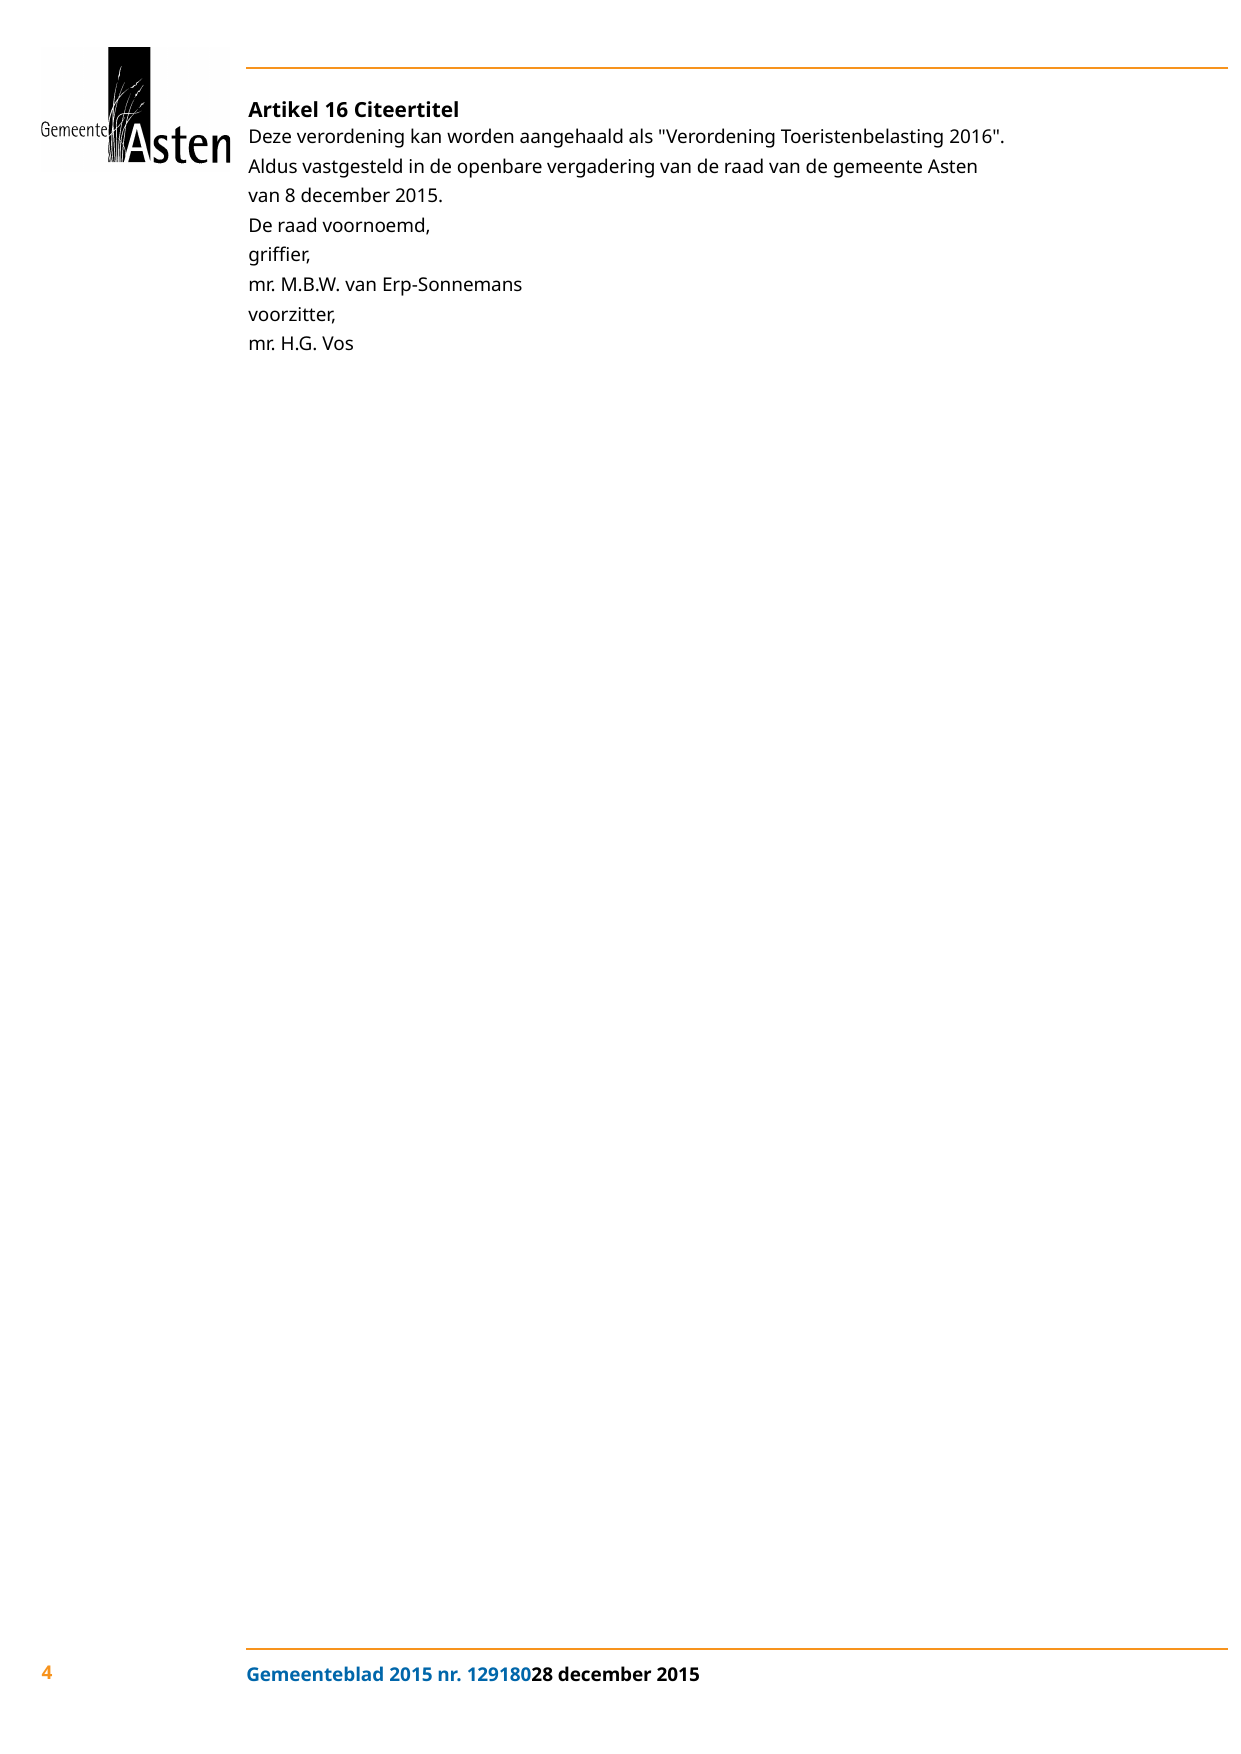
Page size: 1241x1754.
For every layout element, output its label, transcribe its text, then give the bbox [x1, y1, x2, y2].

text griffier, [248, 242, 1152, 267]
text mr. H.G. Vos [248, 330, 1152, 356]
text van 8 december 2015. [248, 182, 1152, 208]
text Aldus vastgesteld in de openbare vergadering van de raad van de gemeente Asten [248, 153, 1152, 178]
text voorzitter, [248, 301, 1152, 326]
text Deze verordening kan worden aangehaald als "Verordening Toeristenbelasting 2016". [248, 123, 1152, 149]
text De raad voornoemd, [248, 212, 1152, 238]
text Artikel 16 Citeertitel [248, 95, 1152, 123]
text mr. M.B.W. van Erp-Sonnemans [248, 271, 1152, 297]
picture [41, 47, 231, 172]
